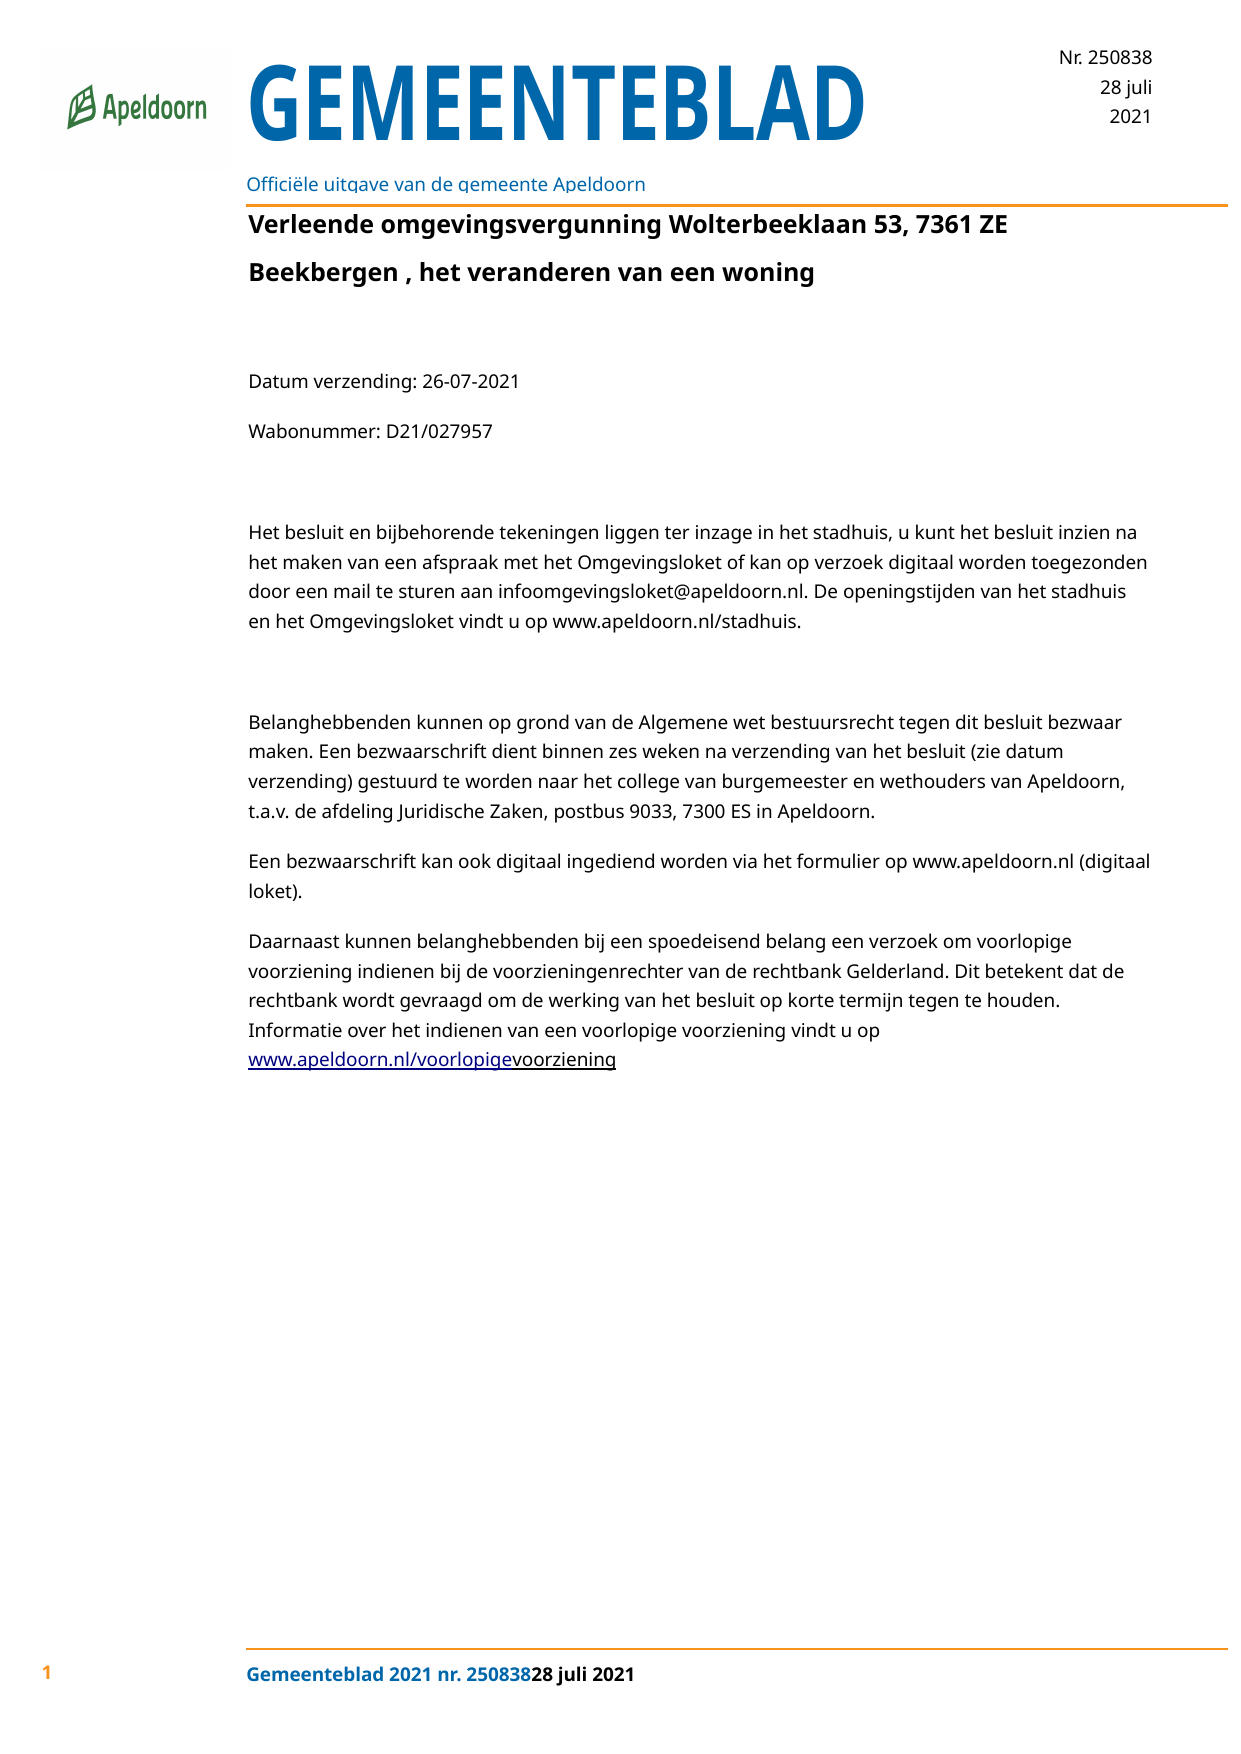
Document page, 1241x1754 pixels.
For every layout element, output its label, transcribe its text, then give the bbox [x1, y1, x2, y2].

text Een bezwaarschrift kan ook digitaal ingediend worden via het formulier op www.apeldoorn.nl (digitaal loket). [248, 848, 1152, 904]
picture [41, 47, 231, 172]
text Verleende omgevingsvergunning Wolterbeeklaan 53, 7361 ZE Beekbergen , het veranderen van een woning [248, 207, 1152, 288]
text Daarnaast kunnen belanghebbenden bij een spoedeisend belang een verzoek om voorlopige voorziening indienen bij de voorzieningenrechter van de rechtbank Gelderland. Dit betekent dat de rechtbank wordt gevraagd om de werking van het besluit op korte termijn tegen te houden. Informatie over het indienen van een voorlopige voorziening vindt u op www.apeldoorn.nl/voorlopigevoorziening [248, 928, 1152, 1072]
text Belanghebbenden kunnen op grond van de Algemene wet bestuursrecht tegen dit besluit bezwaar maken. Een bezwaarschrift dient binnen zes weken na verzending van het besluit (zie datum verzending) gestuurd te worden naar het college van burgemeester en wethouders van Apeldoorn, t.a.v. de afdeling Juridische Zaken, postbus 9033, 7300 ES in Apeldoorn. [248, 709, 1152, 824]
text Het besluit en bijbehorende tekeningen liggen ter inzage in het stadhuis, u kunt het besluit inzien na het maken van een afspraak met het Omgevingsloket of kan op verzoek digitaal worden toegezonden door een mail te sturen aan infoomgevingsloket@apeldoorn.nl. De openingstijden van het stadhuis en het Omgevingsloket vindt u op www.apeldoorn.nl/stadhuis. [248, 519, 1152, 634]
text Datum verzending: 26-07-2021 [248, 368, 1152, 394]
text Wabonummer: D21/027957 [248, 419, 1152, 444]
